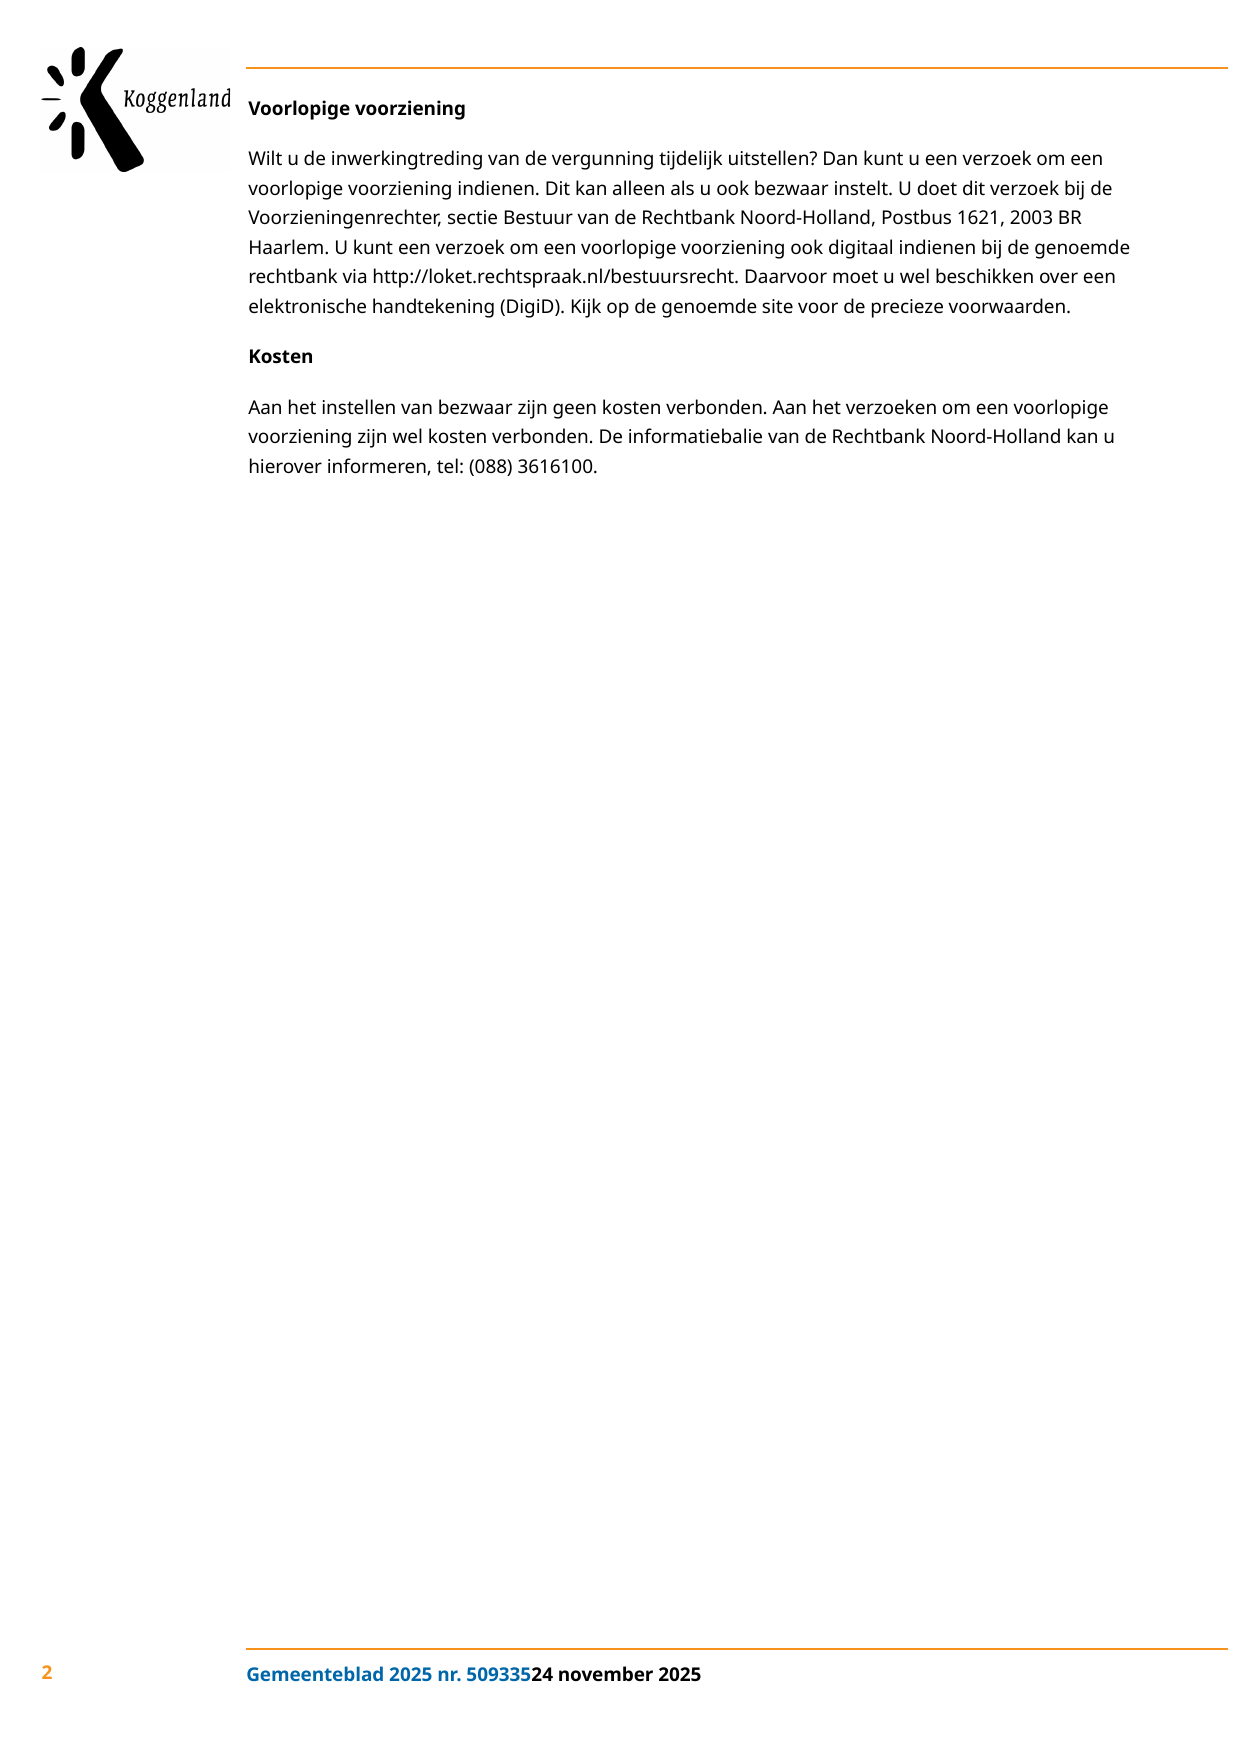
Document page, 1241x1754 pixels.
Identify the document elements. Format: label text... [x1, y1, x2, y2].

picture [41, 47, 231, 172]
text Aan het instellen van bezwaar zijn geen kosten verbonden. Aan het verzoeken om een voorlopige voorziening zijn wel kosten verbonden. De informatiebalie van de Rechtbank Noord-Holland kan u hierover informeren, tel: (088) 3616100. [248, 394, 1152, 479]
text Wilt u de inwerkingtreding van de vergunning tijdelijk uitstellen? Dan kunt u een verzoek om een voorlopige voorziening indienen. Dit kan alleen als u ook bezwaar instelt. U doet dit verzoek bij de Voorzieningenrechter, sectie Bestuur van de Rechtbank Noord-Holland, Postbus 1621, 2003 BR Haarlem. U kunt een verzoek om een voorlopige voorziening ook digitaal indienen bij de genoemde rechtbank via http://loket.rechtspraak.nl/bestuursrecht. Daarvoor moet u wel beschikken over een elektronische handtekening (DigiD). Kijk op de genoemde site voor de precieze voorwaarden. [248, 145, 1152, 319]
text Kosten [248, 343, 1152, 369]
text Voorlopige voorziening [248, 95, 1152, 121]
